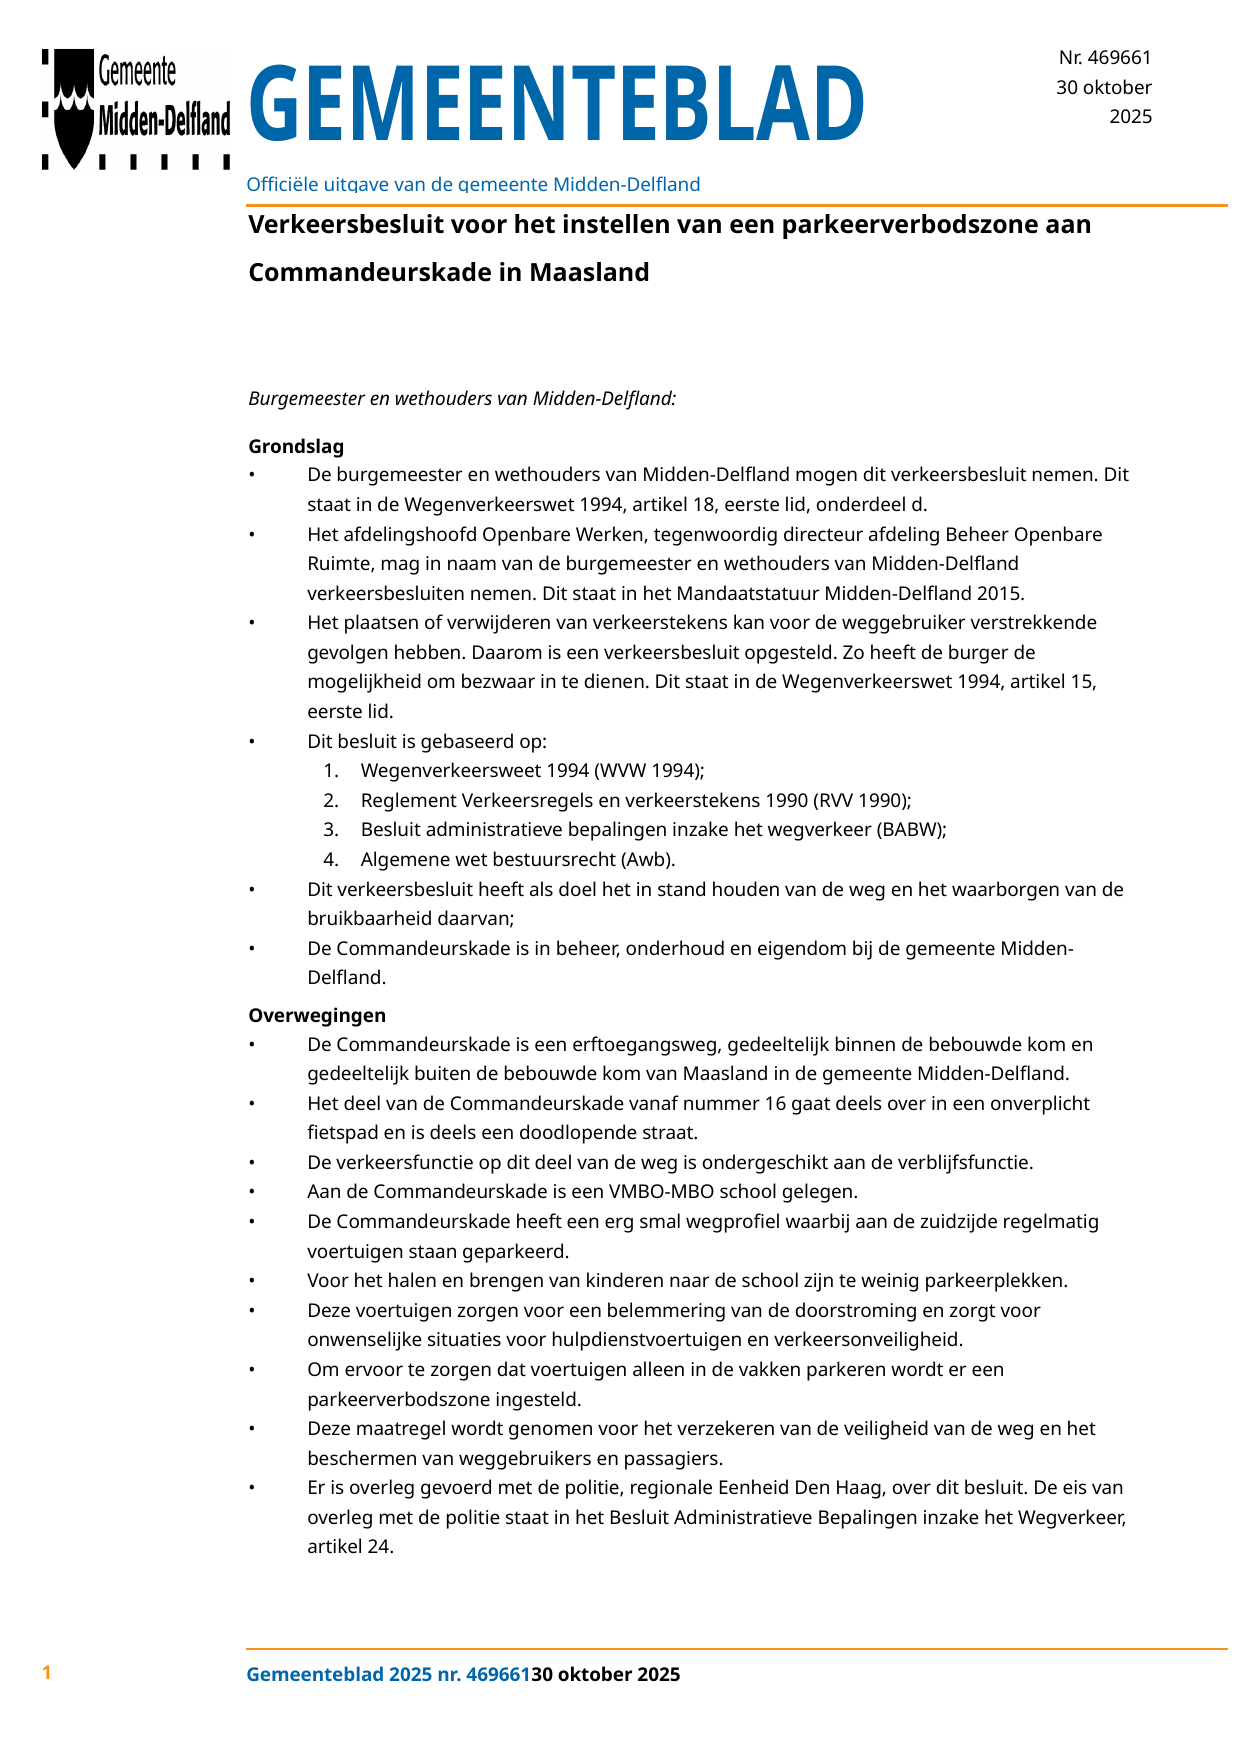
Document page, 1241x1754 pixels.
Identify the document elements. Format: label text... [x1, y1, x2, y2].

list Voor het halen en brengen van kinderen naar de school zijn te weinig parkeerplekken. [248, 1267, 1152, 1293]
list Dit verkeersbesluit heeft als doel het in stand houden van de weg en het waarborgen van de bruikbaarheid daarvan; [248, 876, 1152, 931]
text Verkeersbesluit voor het instellen van een parkeerverbodszone aan Commandeurskade in Maasland [248, 207, 1152, 288]
text Overwegingen [248, 1002, 1152, 1028]
list De verkeersfunctie op dit deel van de weg is ondergeschikt aan de verblijfsfunctie. [248, 1149, 1152, 1175]
list Aan de Commandeurskade is een VMBO-MBO school gelegen. [248, 1179, 1152, 1204]
list Het afdelingshoofd Openbare Werken, tegenwoordig directeur afdeling Beheer Openbare Ruimte, mag in naam van de burgemeester en wethouders van Midden-Delfland verkeersbesluiten nemen. Dit staat in het Mandaatstatuur Midden-Delfland 2015. [248, 521, 1152, 606]
list Dit besluit is gebaseerd op: [248, 728, 1152, 753]
list De Commandeurskade is in beheer, onderhoud en eigendom bij de gemeente Midden-Delfland. [248, 935, 1152, 990]
list Reglement Verkeersregels en verkeerstekens 1990 (RVV 1990); [323, 787, 1152, 813]
list Besluit administratieve bepalingen inzake het wegverkeer (BABW); [323, 817, 1152, 842]
list De burgemeester en wethouders van Midden-Delfland mogen dit verkeersbesluit nemen. Dit staat in de Wegenverkeerswet 1994, artikel 18, eerste lid, onderdeel d. [248, 462, 1152, 517]
list Het deel van de Commandeurskade vanaf nummer 16 gaat deels over in een onverplicht fietspad en is deels een doodlopende straat. [248, 1090, 1152, 1145]
list Deze voertuigen zorgen voor een belemmering van de doorstroming en zorgt voor onwenselijke situaties voor hulpdienstvoertuigen en verkeersonveiligheid. [248, 1297, 1152, 1352]
text Grondslag [248, 433, 1152, 459]
list Er is overleg gevoerd met de politie, regionale Eenheid Den Haag, over dit besluit. De eis van overleg met de politie staat in het Besluit Administratieve Bepalingen inzake het Wegverkeer, artikel 24. [248, 1474, 1152, 1559]
picture [41, 47, 231, 172]
text Burgemeester en wethouders van Midden-Delfland: [248, 386, 1152, 411]
list Om ervoor te zorgen dat voertuigen alleen in de vakken parkeren wordt er een parkeerverbodszone ingesteld. [248, 1356, 1152, 1411]
list Algemene wet bestuursrecht (Awb). [323, 846, 1152, 872]
list Het plaatsen of verwijderen van verkeerstekens kan voor de weggebruiker verstrekkende gevolgen hebben. Daarom is een verkeersbesluit opgesteld. Zo heeft de burger de mogelijkheid om bezwaar in te dienen. Dit staat in de Wegenverkeerswet 1994, artikel 15, eerste lid. [248, 609, 1152, 724]
list De Commandeurskade is een erftoegangsweg, gedeeltelijk binnen de bebouwde kom en gedeeltelijk buiten de bebouwde kom van Maasland in de gemeente Midden-Delfland. [248, 1031, 1152, 1086]
list De Commandeurskade heeft een erg smal wegprofiel waarbij aan de zuidzijde regelmatig voertuigen staan geparkeerd. [248, 1208, 1152, 1263]
list Deze maatregel wordt genomen voor het verzekeren van de veiligheid van de weg en het beschermen van weggebruikers en passagiers. [248, 1415, 1152, 1471]
list Wegenverkeersweet 1994 (WVW 1994); [323, 757, 1152, 783]
